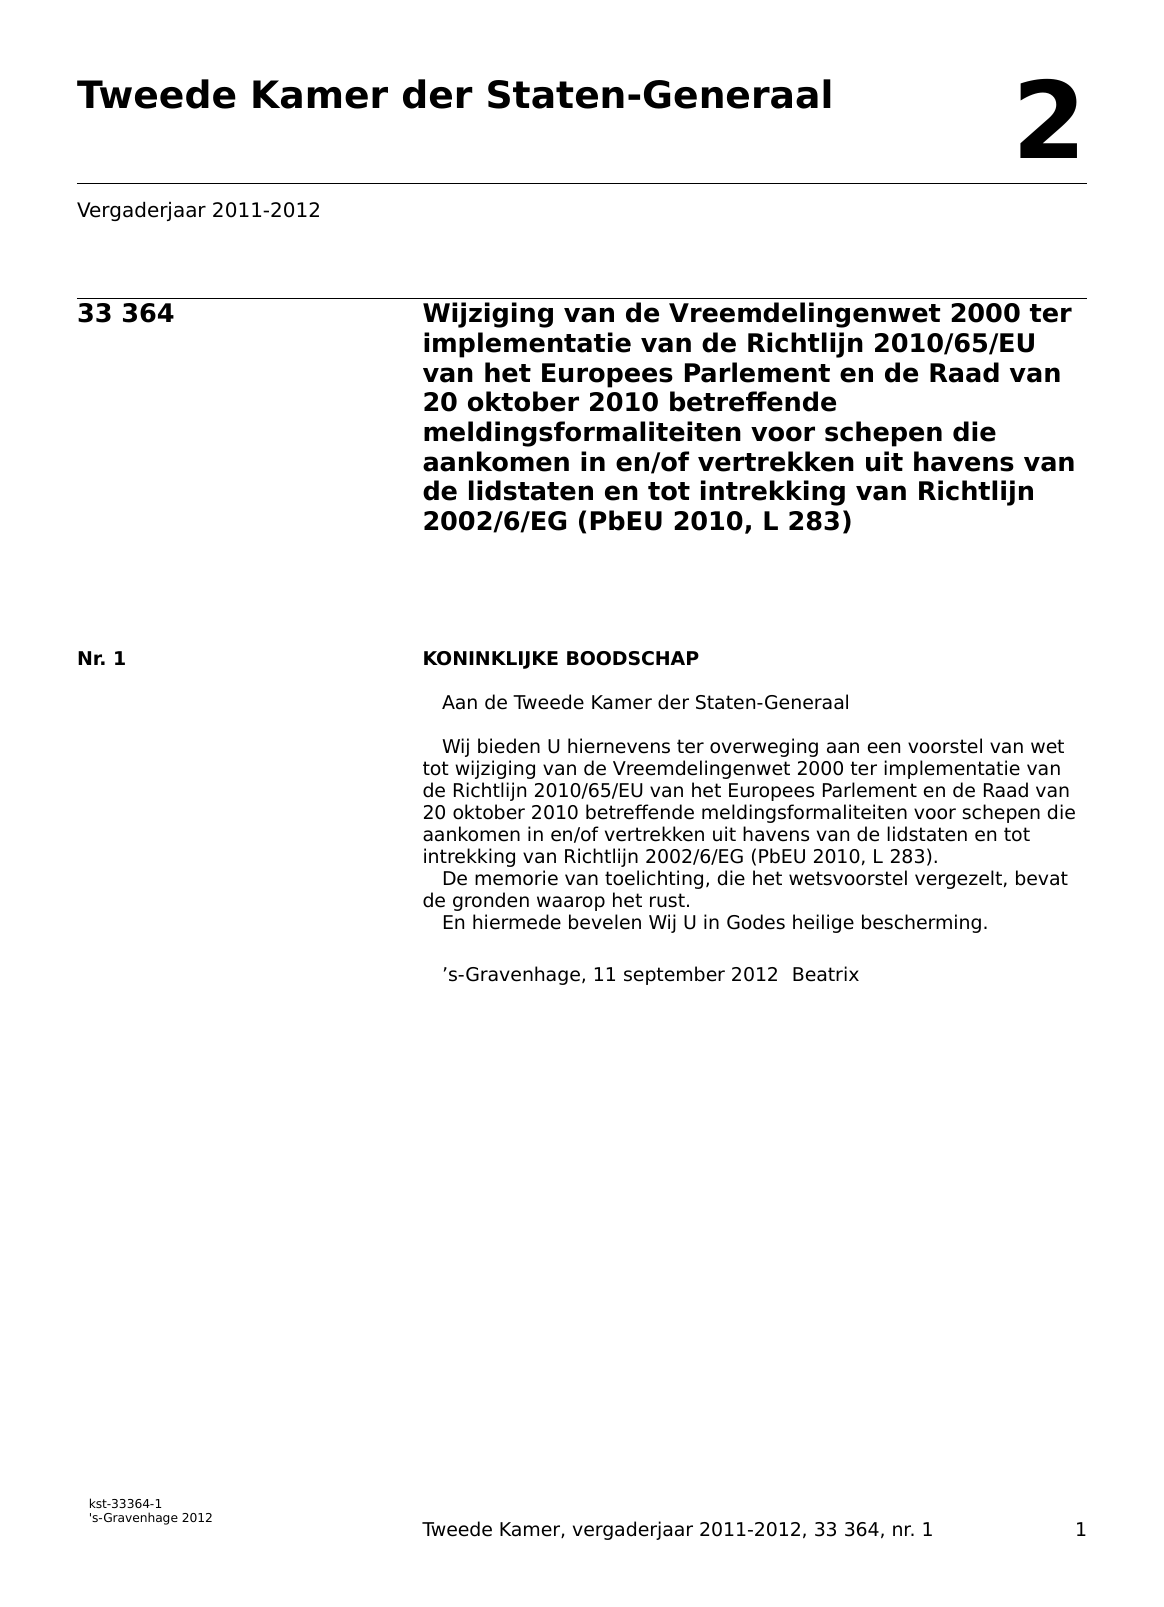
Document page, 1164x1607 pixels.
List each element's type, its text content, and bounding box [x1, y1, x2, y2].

text kst-33364-1 [88, 1497, 323, 1511]
text De memorie van toelichting, die het wetsvoorstel vergezelt, bevat de gronden waarop het rust. [422, 868, 1087, 912]
text ’s-Gravenhage, 11 september 2012 Beatrix [422, 964, 1087, 986]
table_cell Vergaderjaar 2011-2012 [77, 184, 1087, 298]
subtitle 33 364 Wijziging van de Vreemdelingenwet 2000 ter implementatie van de Richtlijn 2010/65/EU van het Europees Parlement en de Raad van 20 oktober 2010 betreffende meldingsformaliteiten voor schepen die aankomen in en/of vertrekken uit havens van de lidstaten en tot intrekking van Richtlijn 2002/6/EG (PbEU 2010, L 283) [77, 299, 1087, 536]
subtitle Nr. 1 KONINKLIJKE BOODSCHAP [77, 647, 1087, 669]
text Wij bieden U hiernevens ter overweging aan een voorstel van wet tot wijziging van de Vreemdelingenwet 2000 ter implementatie van de Richtlijn 2010/65/EU van het Europees Parlement en de Raad van 20 oktober 2010 betreffende meldingsformaliteiten voor schepen die aankomen in en/of vertrekken uit havens van de lidstaten en tot intrekking van Richtlijn 2002/6/EG (PbEU 2010, L 283). [422, 736, 1087, 868]
text En hiermede bevelen Wij U in Godes heilige bescherming. [422, 912, 1087, 934]
table_header 2 [886, 59, 1087, 183]
text 's-Gravenhage 2012 [88, 1511, 323, 1525]
text Aan de Tweede Kamer der Staten-Generaal [422, 692, 1087, 714]
table_header Tweede Kamer der Staten-Generaal [77, 59, 886, 183]
